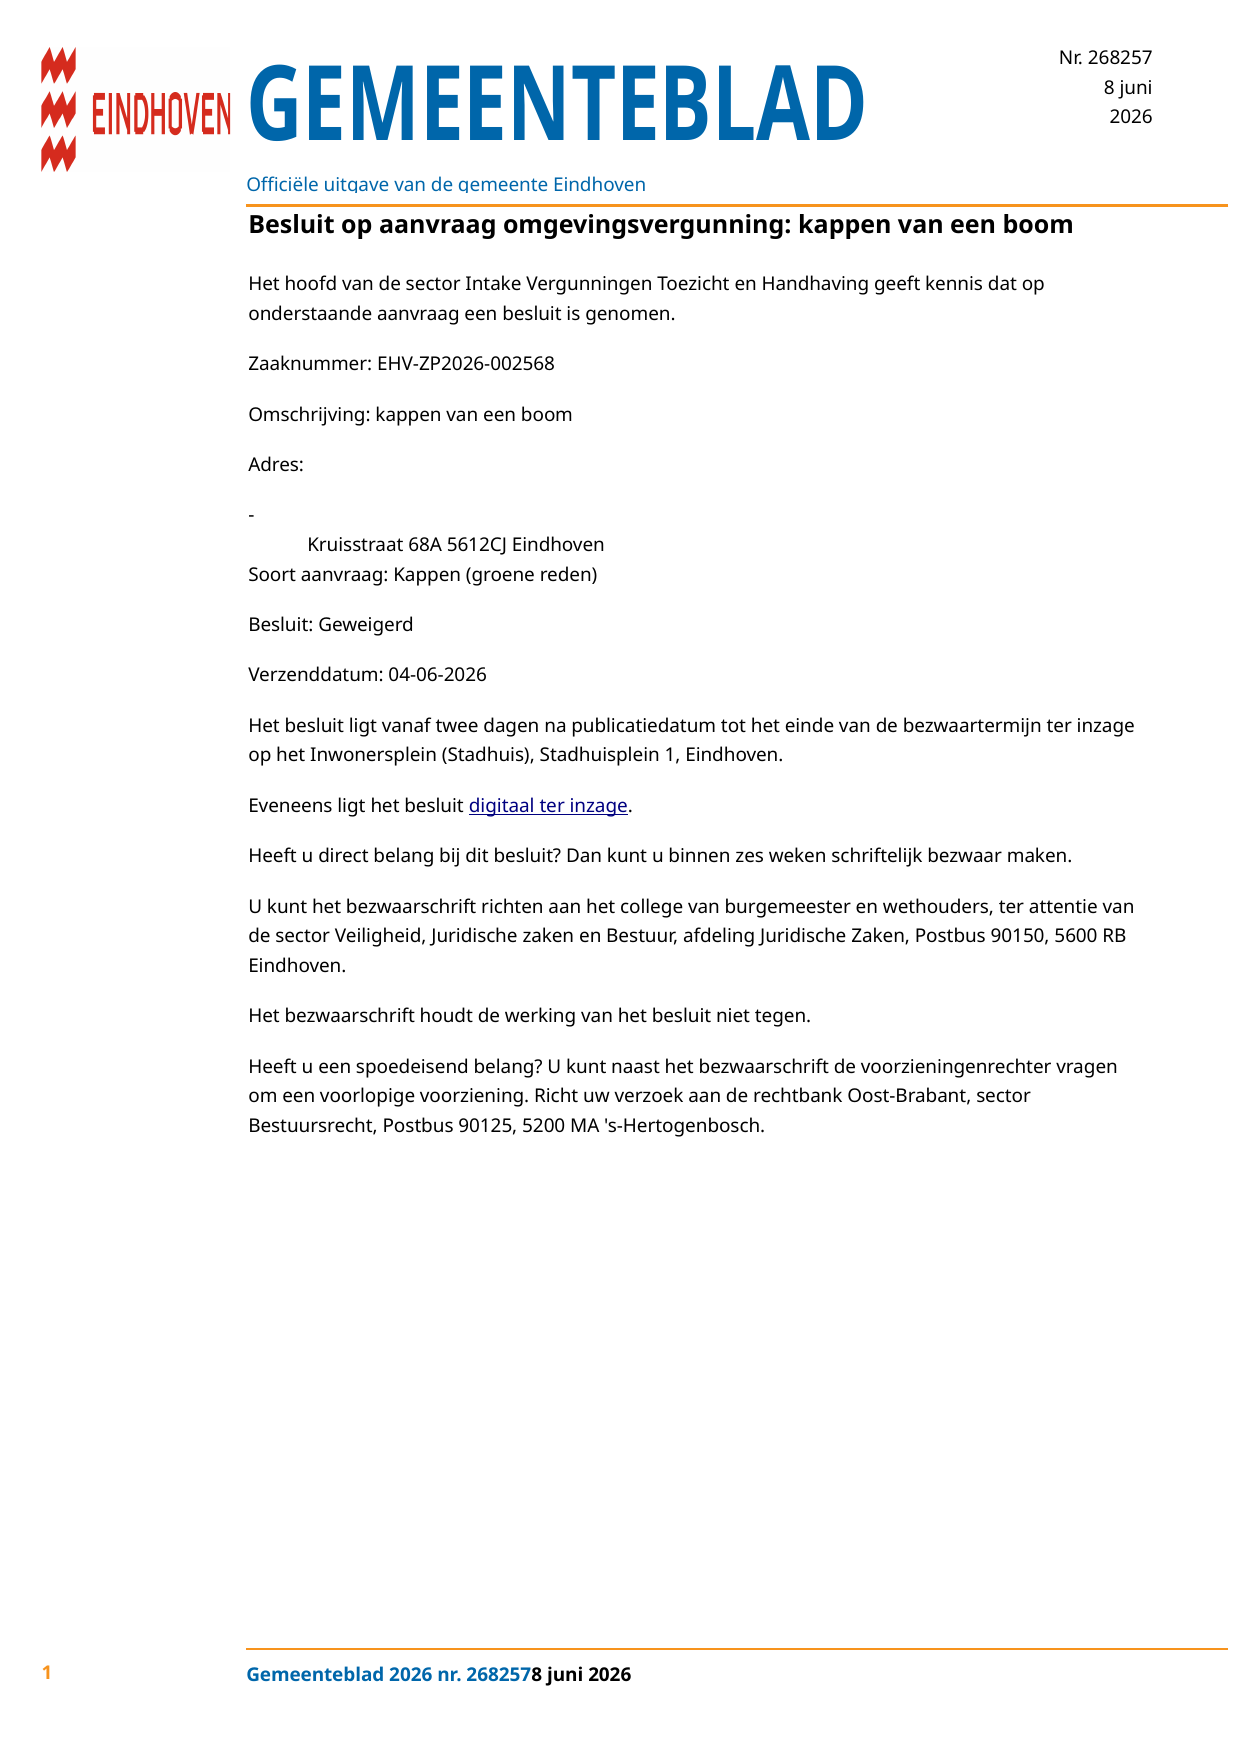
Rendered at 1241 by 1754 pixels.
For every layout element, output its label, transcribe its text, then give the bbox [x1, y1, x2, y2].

text Het hoofd van de sector Intake Vergunningen Toezicht en Handhaving geeft kennis dat op onderstaande aanvraag een besluit is genomen. [248, 270, 1152, 326]
picture [41, 47, 231, 172]
text Verzenddatum: 04-06-2026 [248, 662, 1152, 687]
text U kunt het bezwaarschrift richten aan het college van burgemeester en wethouders, ter attentie van de sector Veiligheid, Juridische zaken en Bestuur, afdeling Juridische Zaken, Postbus 90150, 5600 RB Eindhoven. [248, 893, 1152, 978]
text Besluit op aanvraag omgevingsvergunning: kappen van een boom [248, 207, 1152, 241]
text Heeft u een spoedeisend belang? U kunt naast het bezwaarschrift de voorzieningenrechter vragen om een voorlopige voorziening. Richt uw verzoek aan de rechtbank Oost-Brabant, sector Bestuursrecht, Postbus 90125, 5200 MA 's-Hertogenbosch. [248, 1053, 1152, 1138]
text Omschrijving: kappen van een boom [248, 401, 1152, 426]
text Besluit: Geweigerd [248, 611, 1152, 637]
text Eveneens ligt het besluit digitaal ter inzage. [248, 792, 1152, 818]
text Adres: [248, 451, 1152, 477]
text Zaaknummer: EHV-ZP2026-002568 [248, 350, 1152, 376]
text Soort aanvraag: Kappen (groene reden) [248, 561, 1152, 586]
text Het besluit ligt vanaf twee dagen na publicatiedatum tot het einde van de bezwaartermijn ter inzage op het Inwonersplein (Stadhuis), Stadhuisplein 1, Eindhoven. [248, 712, 1152, 767]
text Het bezwaarschrift houdt de werking van het besluit niet tegen. [248, 1002, 1152, 1028]
list Kruisstraat 68A 5612CJ Eindhoven [248, 531, 1152, 557]
text Heeft u direct belang bij dit besluit? Dan kunt u binnen zes weken schriftelijk bezwaar maken. [248, 842, 1152, 868]
